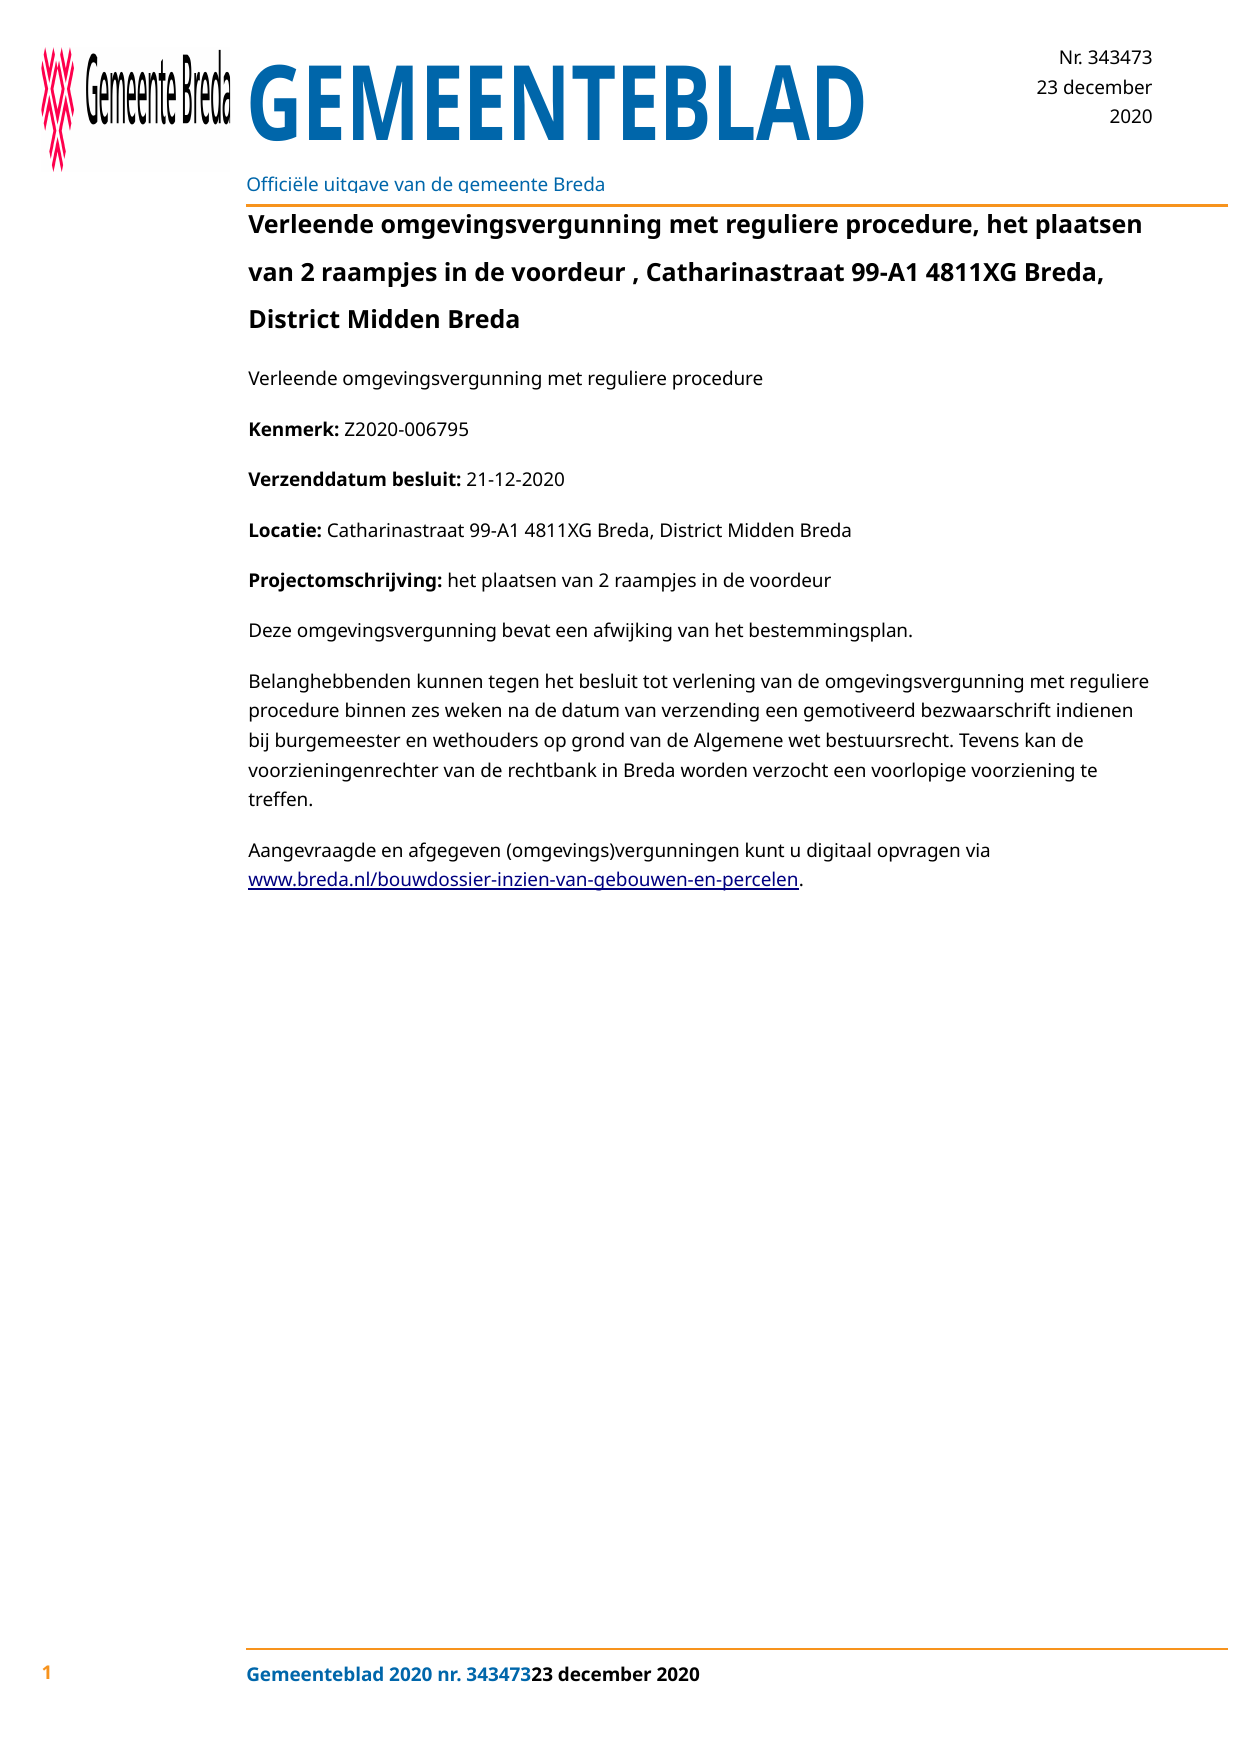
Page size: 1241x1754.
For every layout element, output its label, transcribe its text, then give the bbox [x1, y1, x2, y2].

text Verleende omgevingsvergunning met reguliere procedure [248, 366, 1152, 391]
text Verzenddatum besluit: 21-12-2020 [248, 466, 1152, 492]
text Aangevraagde en afgegeven (omgevings)vergunningen kunt u digitaal opvragen via www.breda.nl/bouwdossier-inzien-van-gebouwen-en-percelen. [248, 837, 1152, 892]
picture [41, 47, 231, 172]
text Deze omgevingsvergunning bevat een afwijking van het bestemmingsplan. [248, 618, 1152, 643]
text Locatie: Catharinastraat 99-A1 4811XG Breda, District Midden Breda [248, 517, 1152, 542]
text Kenmerk: Z2020-006795 [248, 416, 1152, 442]
text Projectomschrijving: het plaatsen van 2 raampjes in de voordeur [248, 567, 1152, 593]
text Belanghebbenden kunnen tegen het besluit tot verlening van de omgevingsvergunning met reguliere procedure binnen zes weken na de datum van verzending een gemotiveerd bezwaarschrift indienen bij burgemeester en wethouders op grond van de Algemene wet bestuursrecht. Tevens kan de voorzieningenrechter van de rechtbank in Breda worden verzocht een voorlopige voorziening te treffen. [248, 668, 1152, 812]
text Verleende omgevingsvergunning met reguliere procedure, het plaatsen van 2 raampjes in de voordeur , Catharinastraat 99-A1 4811XG Breda, District Midden Breda [248, 207, 1152, 336]
